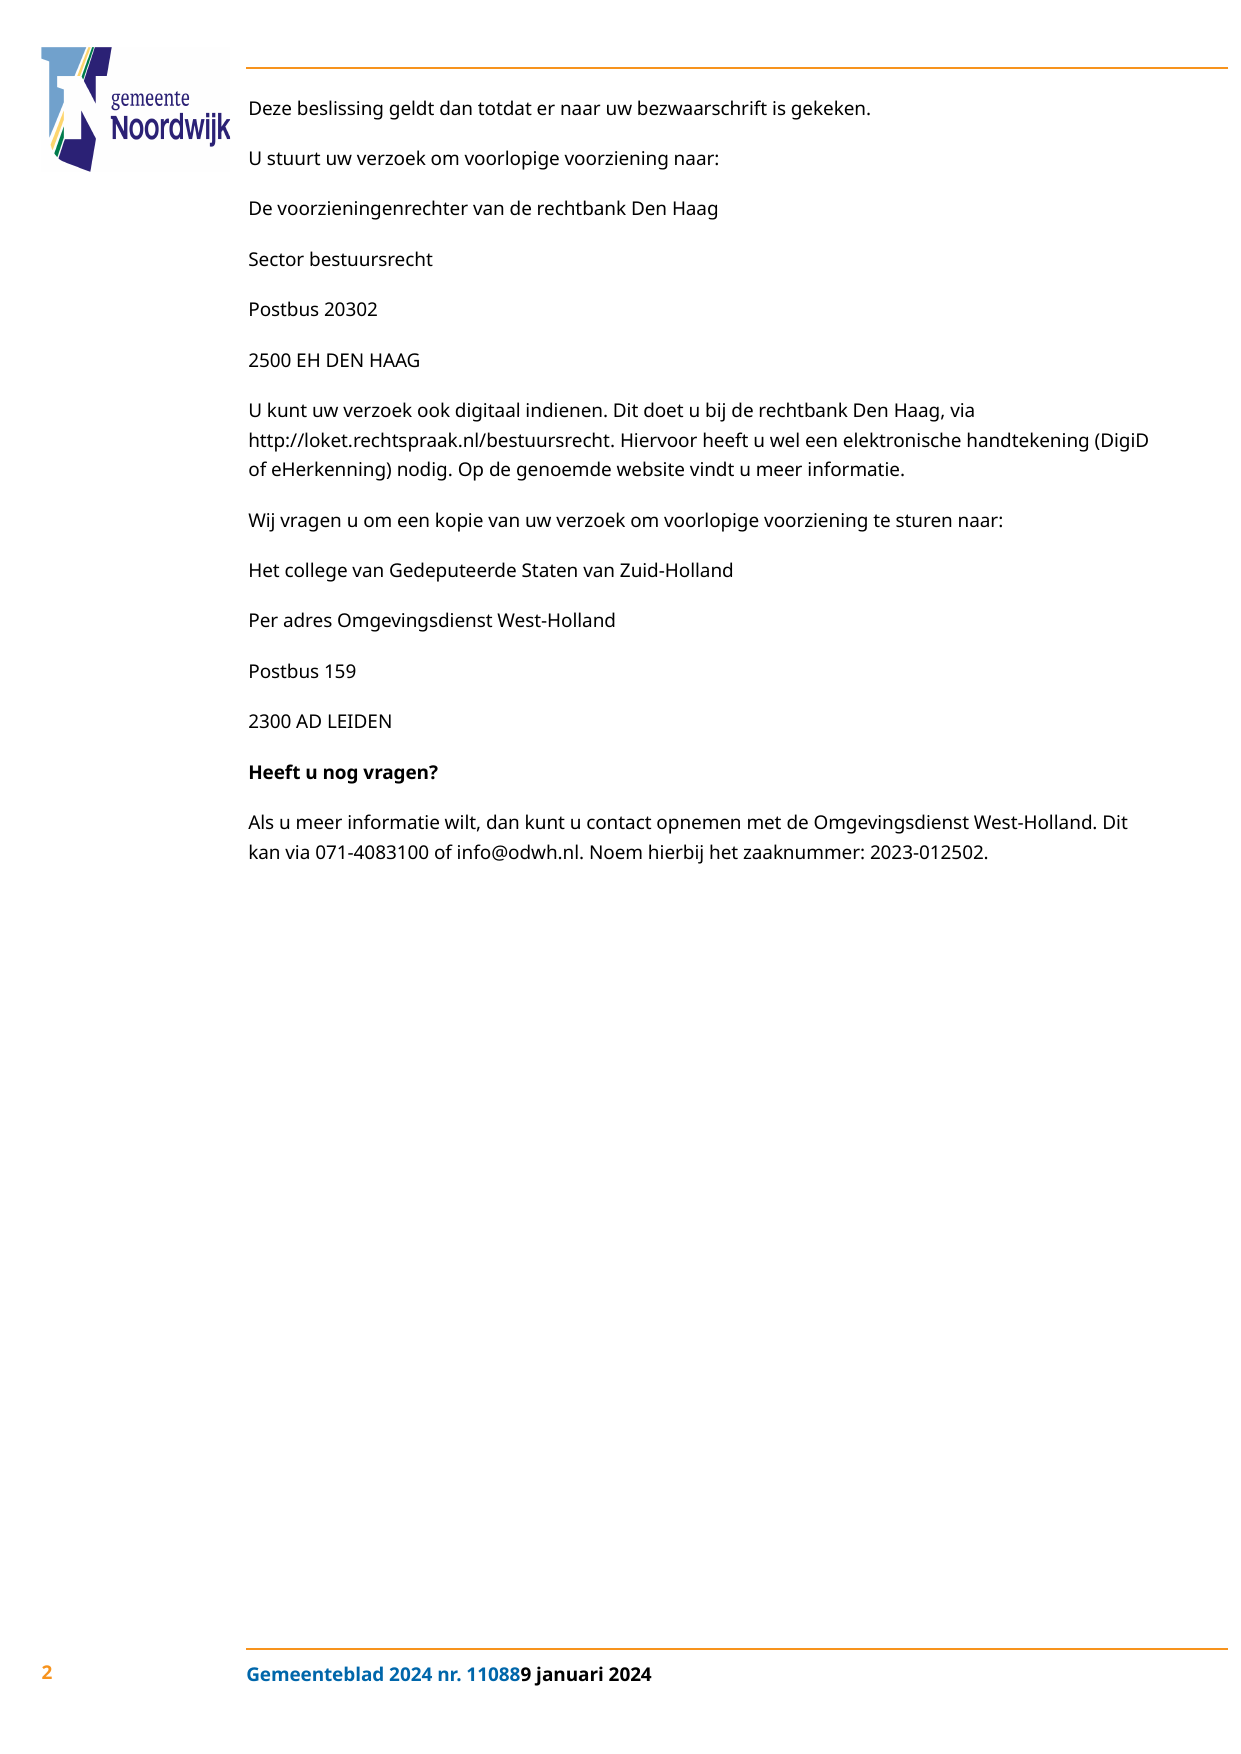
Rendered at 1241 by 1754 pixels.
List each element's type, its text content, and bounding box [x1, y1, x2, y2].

picture [41, 47, 231, 172]
text Heeft u nog vragen? [248, 759, 1152, 785]
text Postbus 159 [248, 658, 1152, 684]
text Deze beslissing geldt dan totdat er naar uw bezwaarschrift is gekeken. [248, 95, 1152, 121]
text Per adres Omgevingsdienst West-Holland [248, 608, 1152, 633]
text U stuurt uw verzoek om voorlopige voorziening naar: [248, 145, 1152, 171]
text 2300 AD LEIDEN [248, 708, 1152, 734]
text Het college van Gedeputeerde Staten van Zuid-Holland [248, 557, 1152, 583]
text Wij vragen u om een kopie van uw verzoek om voorlopige voorziening te sturen naar: [248, 507, 1152, 533]
text U kunt uw verzoek ook digitaal indienen. Dit doet u bij de rechtbank Den Haag, via http://loket.rechtspraak.nl/bestuursrecht. Hiervoor heeft u wel een elektronische handtekening (DigiD of eHerkenning) nodig. Op de genoemde website vindt u meer informatie. [248, 397, 1152, 482]
text Postbus 20302 [248, 296, 1152, 322]
text 2500 EH DEN HAAG [248, 347, 1152, 373]
text Als u meer informatie wilt, dan kunt u contact opnemen met de Omgevingsdienst West-Holland. Dit kan via 071-4083100 of info@odwh.nl. Noem hierbij het zaaknummer: 2023-012502. [248, 809, 1152, 865]
text De voorzieningenrechter van de rechtbank Den Haag [248, 196, 1152, 221]
text Sector bestuursrecht [248, 246, 1152, 272]
